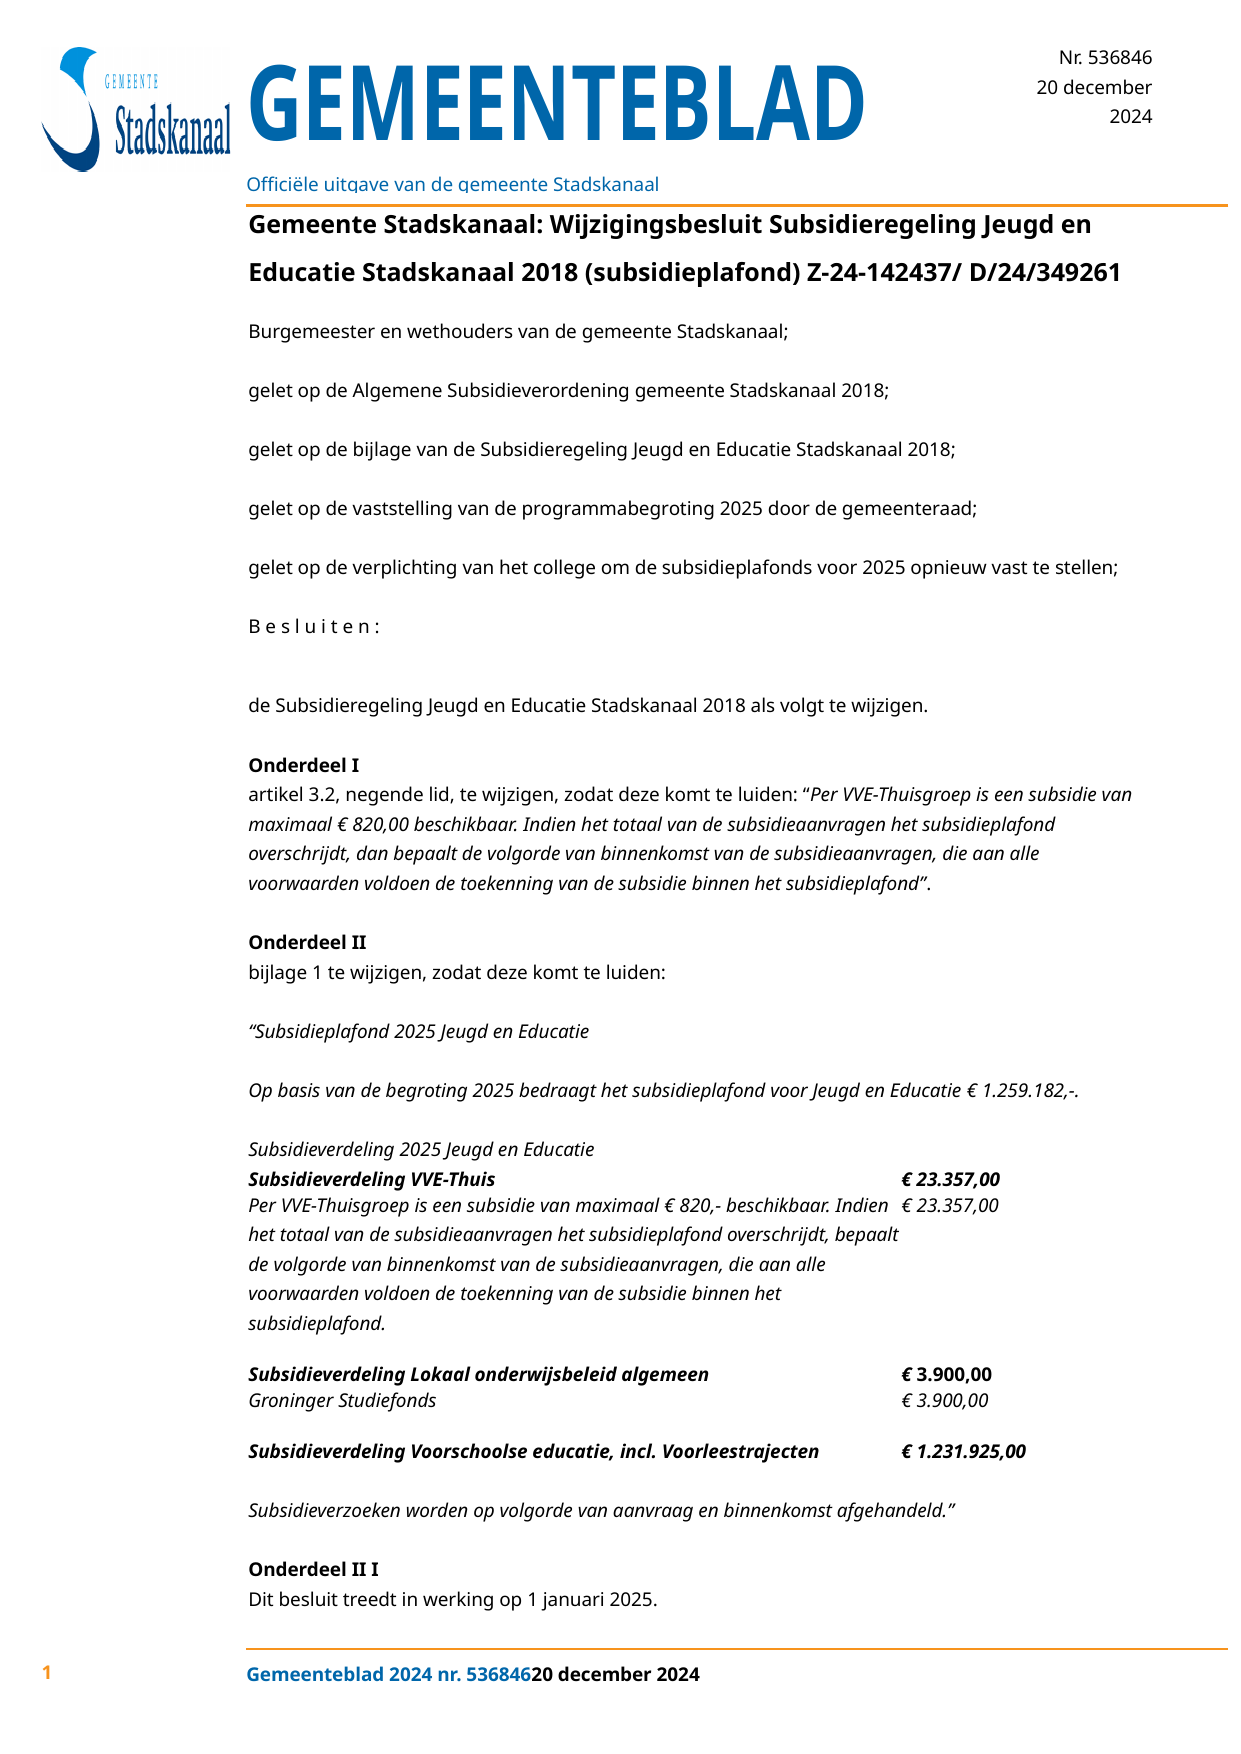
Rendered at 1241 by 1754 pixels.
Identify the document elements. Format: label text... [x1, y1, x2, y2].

table_cell € 1.231.925,00 [901, 1439, 1152, 1464]
text Op basis van de begroting 2025 bedraagt het subsidieplafond voor Jeugd en Educatie € 1.259.182,-. [248, 1077, 1152, 1103]
table_cell Subsidieverdeling Lokaal onderwijsbeleid algemeen [248, 1362, 901, 1387]
table_cell Groninger Studiefonds [248, 1387, 901, 1413]
text Onderdeel II I [248, 1556, 1152, 1582]
text bijlage 1 te wijzigen, zodat deze komt te luiden: [248, 959, 1152, 984]
text Dit besluit treedt in werking op 1 januari 2025. [248, 1586, 1152, 1612]
text de Subsidieregeling Jeugd en Educatie Stadskanaal 2018 als volgt te wijzigen. [248, 693, 1152, 718]
text gelet op de Algemene Subsidieverordening gemeente Stadskanaal 2018; [248, 377, 1152, 403]
table_cell [248, 1413, 901, 1439]
table_header € 23.357,00 [901, 1166, 1152, 1192]
picture [41, 47, 231, 172]
text gelet op de vaststelling van de programmabegroting 2025 door de gemeenteraad; [248, 495, 1152, 521]
table_header Subsidieverdeling VVE-Thuis [248, 1166, 901, 1192]
text Onderdeel I [248, 752, 1152, 777]
text “Subsidieplafond 2025 Jeugd en Educatie [248, 1018, 1152, 1044]
text Burgemeester en wethouders van de gemeente Stadskanaal; [248, 318, 1152, 344]
table_cell [901, 1336, 1152, 1362]
table_cell [901, 1413, 1152, 1439]
table_cell € 3.900,00 [901, 1387, 1152, 1413]
text Subsidieverdeling 2025 Jeugd en Educatie [248, 1136, 1152, 1162]
text gelet op de bijlage van de Subsidieregeling Jeugd en Educatie Stadskanaal 2018; [248, 436, 1152, 462]
text Onderdeel II [248, 929, 1152, 955]
text gelet op de verplichting van het college om de subsidieplafonds voor 2025 opnieuw vast te stellen; [248, 554, 1152, 580]
text Gemeente Stadskanaal: Wijzigingsbesluit Subsidieregeling Jeugd en Educatie Stadskanaal 2018 (subsidieplafond) Z-24-142437/ D/24/349261 [248, 207, 1152, 288]
text Subsidieverzoeken worden op volgorde van aanvraag en binnenkomst afgehandeld.” [248, 1497, 1152, 1523]
table_cell Subsidieverdeling Voorschoolse educatie, incl. Voorleestrajecten [248, 1439, 901, 1464]
table_cell € 23.357,00 [901, 1192, 1152, 1336]
text artikel 3.2, negende lid, te wijzigen, zodat deze komt te luiden: “Per VVE-Thuisgroep is een subsidie van maximaal € 820,00 beschikbaar. Indien het totaal van de subsidieaanvragen het subsidieplafond overschrijdt, dan bepaalt de volgorde van binnenkomst van de subsidieaanvragen, die aan alle voorwaarden voldoen de toekenning van de subsidie binnen het subsidieplafond”. [248, 781, 1152, 896]
table_cell € 3.900,00 [901, 1362, 1152, 1387]
text B e s l u i t e n : [248, 614, 1152, 639]
table_cell Per VVE-Thuisgroep is een subsidie van maximaal € 820,- beschikbaar. Indien het totaal van de subsidieaanvragen het subsidieplafond overschrijdt, bepaalt de volgorde van binnenkomst van de subsidieaanvragen, die aan alle voorwaarden voldoen de toekenning van de subsidie binnen het subsidieplafond. [248, 1192, 901, 1336]
table_cell [248, 1336, 901, 1362]
